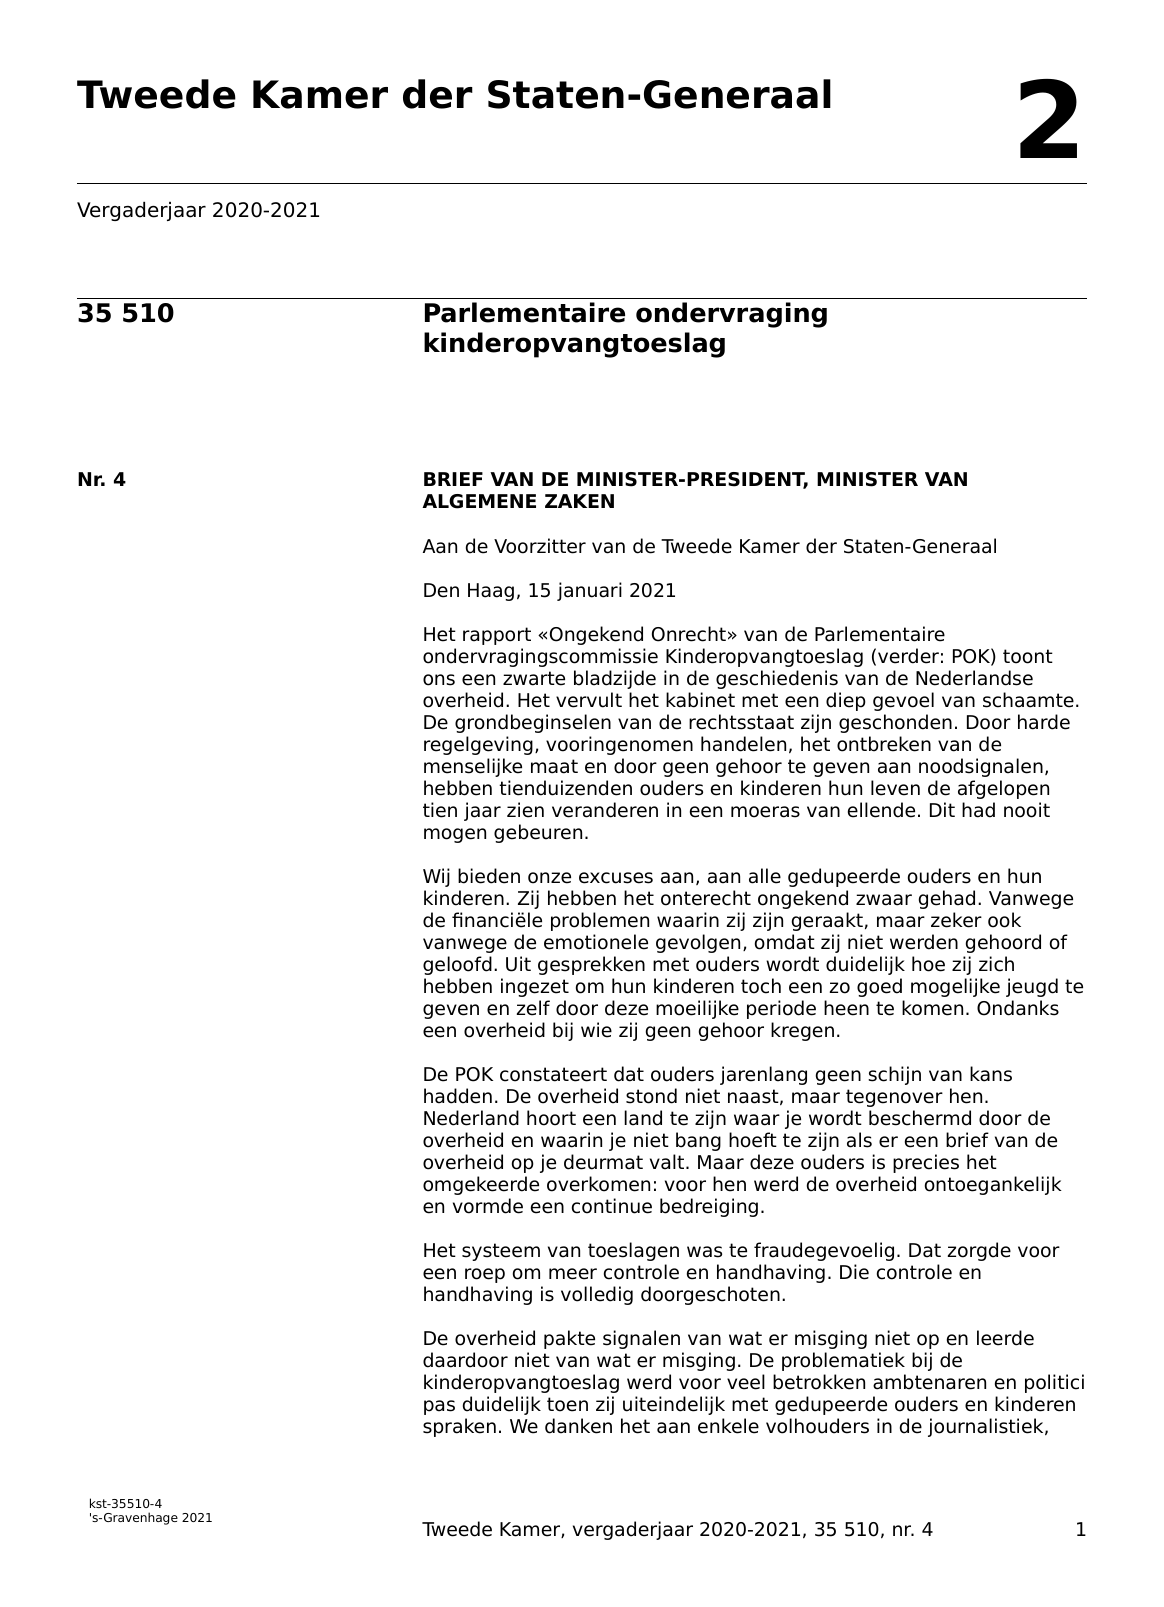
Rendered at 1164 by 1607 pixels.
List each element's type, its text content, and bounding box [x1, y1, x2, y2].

text kst-35510-4 [88, 1497, 323, 1511]
subtitle Nr. 4 BRIEF VAN DE MINISTER-PRESIDENT, MINISTER VAN ALGEMENE ZAKEN [77, 469, 1087, 513]
text Aan de Voorzitter van de Tweede Kamer der Staten-Generaal [422, 536, 1087, 557]
text Het rapport «Ongekend Onrecht» van de Parlementaire ondervragingscommissie Kinderopvangtoeslag (verder: POK) toont ons een zwarte bladzijde in de geschiedenis van de Nederlandse overheid. Het vervult het kabinet met een diep gevoel van schaamte. De grondbeginselen van de rechtsstaat zijn geschonden. Door harde regelgeving, vooringenomen handelen, het ontbreken van de menselijke maat en door geen gehoor te geven aan noodsignalen, hebben tienduizenden ouders en kinderen hun leven de afgelopen tien jaar zien veranderen in een moeras van ellende. Dit had nooit mogen gebeuren. [422, 624, 1087, 844]
text De overheid pakte signalen van wat er misging niet op en leerde daardoor niet van wat er misging. De problematiek bij de kinderopvangtoeslag werd voor veel betrokken ambtenaren en politici pas duidelijk toen zij uiteindelijk met gedupeerde ouders en kinderen spraken. We danken het aan enkele volhouders in de journalistiek, [422, 1328, 1087, 1438]
text 's-Gravenhage 2021 [88, 1511, 323, 1525]
text Het systeem van toeslagen was te fraudegevoelig. Dat zorgde voor een roep om meer controle en handhaving. Die controle en handhaving is volledig doorgeschoten. [422, 1240, 1087, 1306]
text Wij bieden onze excuses aan, aan alle gedupeerde ouders en hun kinderen. Zij hebben het onterecht ongekend zwaar gehad. Vanwege de financiële problemen waarin zij zijn geraakt, maar zeker ook vanwege de emotionele gevolgen, omdat zij niet werden gehoord of geloofd. Uit gesprekken met ouders wordt duidelijk hoe zij zich hebben ingezet om hun kinderen toch een zo goed mogelijke jeugd te geven en zelf door deze moeilijke periode heen te komen. Ondanks een overheid bij wie zij geen gehoor kregen. [422, 866, 1087, 1042]
table_cell Vergaderjaar 2020-2021 [77, 184, 1087, 298]
subtitle 35 510 Parlementaire ondervraging kinderopvangtoeslag [77, 299, 1087, 358]
table_header Tweede Kamer der Staten-Generaal [77, 59, 886, 183]
text Den Haag, 15 januari 2021 [422, 580, 1087, 602]
text De POK constateert dat ouders jarenlang geen schijn van kans hadden. De overheid stond niet naast, maar tegenover hen. Nederland hoort een land te zijn waar je wordt beschermd door de overheid en waarin je niet bang hoeft te zijn als er een brief van de overheid op je deurmat valt. Maar deze ouders is precies het omgekeerde overkomen: voor hen werd de overheid ontoegankelijk en vormde een continue bedreiging. [422, 1064, 1087, 1218]
table_header 2 [886, 59, 1087, 183]
